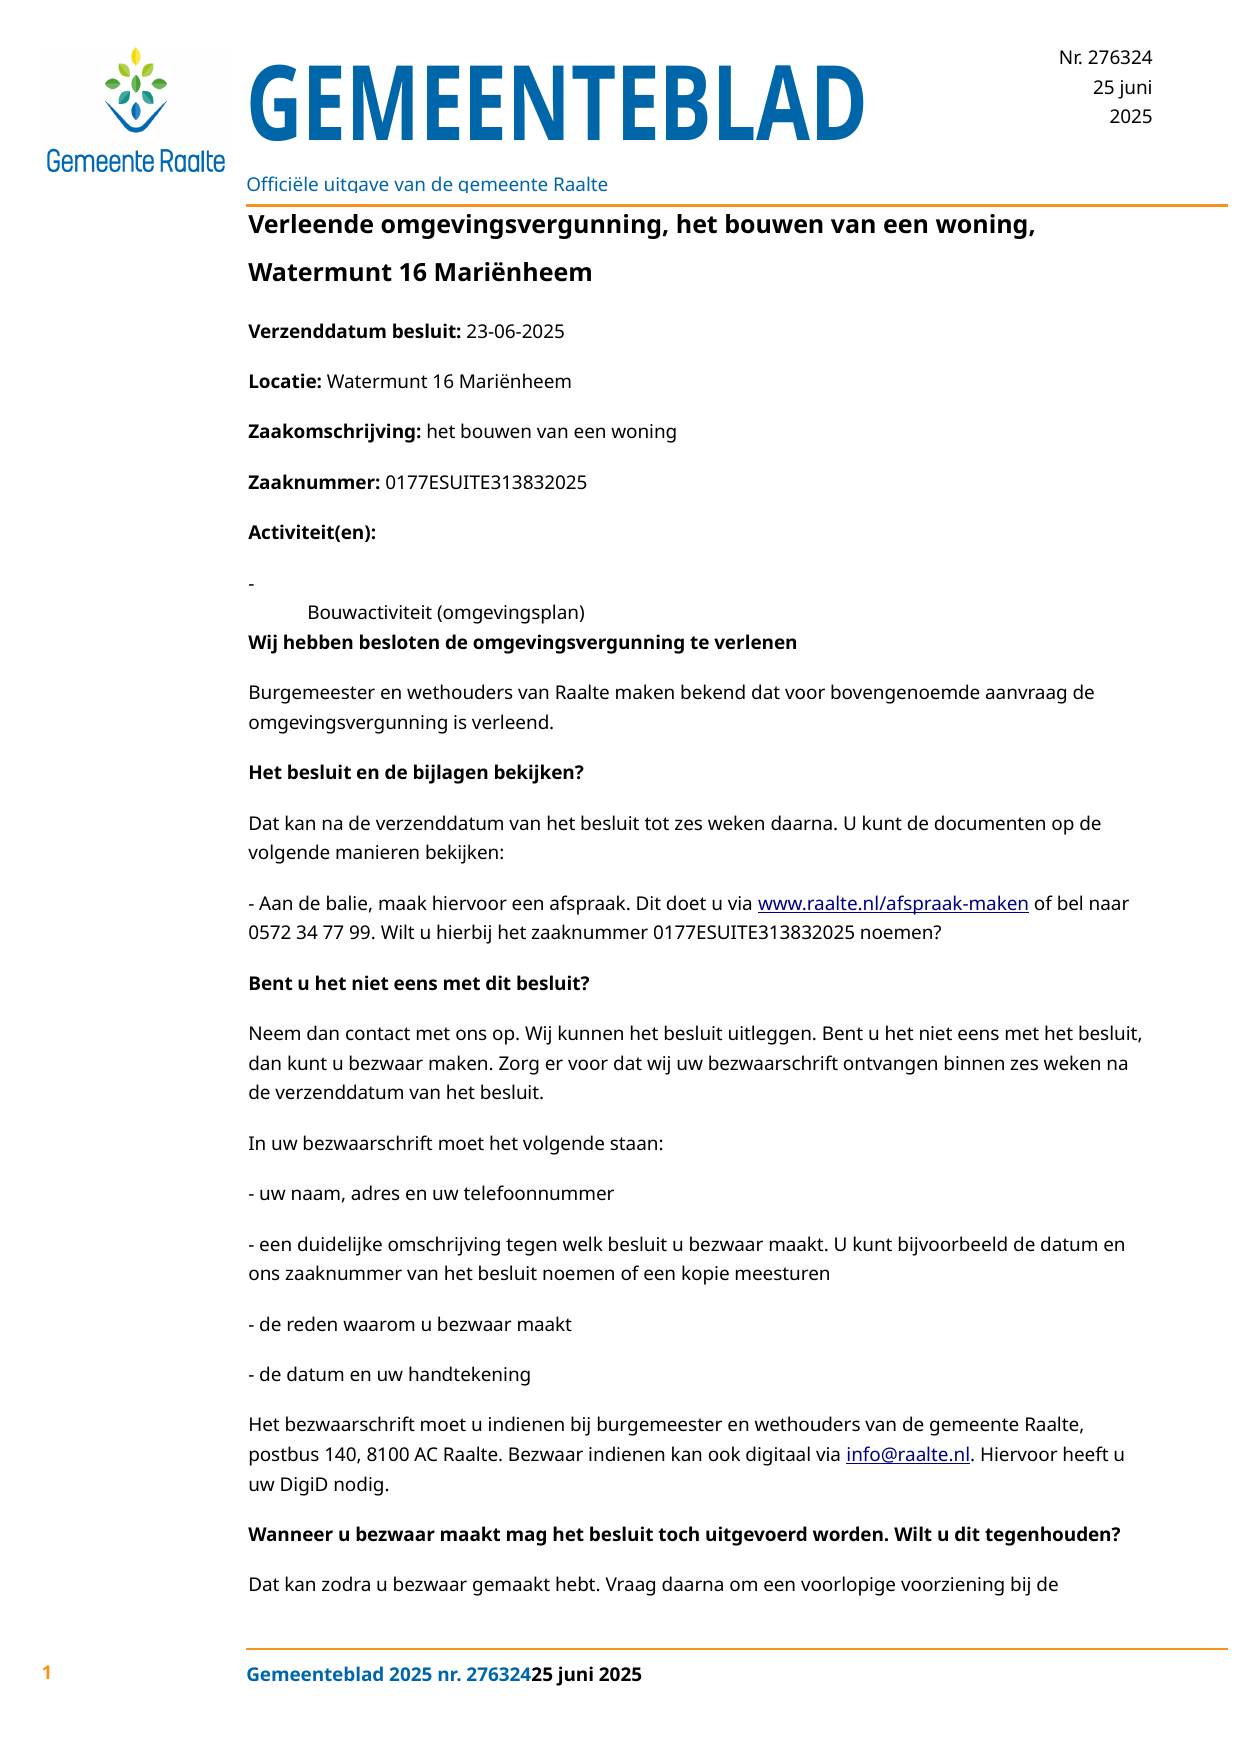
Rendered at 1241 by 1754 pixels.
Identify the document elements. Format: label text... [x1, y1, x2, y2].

text Burgemeester en wethouders van Raalte maken bekend dat voor bovengenoemde aanvraag de omgevingsvergunning is verleend. [248, 679, 1152, 735]
text Neem dan contact met ons op. Wij kunnen het besluit uitleggen. Bent u het niet eens met het besluit, dan kunt u bezwaar maken. Zorg er voor dat wij uw bezwaarschrift ontvangen binnen zes weken na de verzenddatum van het besluit. [248, 1020, 1152, 1105]
text Wij hebben besloten de omgevingsvergunning te verlenen [248, 629, 1152, 655]
picture [41, 47, 231, 172]
text - uw naam, adres en uw telefoonnummer [248, 1180, 1152, 1206]
text Zaaknummer: 0177ESUITE313832025 [248, 469, 1152, 495]
text Bent u het niet eens met dit besluit? [248, 970, 1152, 996]
text Wanneer u bezwaar maakt mag het besluit toch uitgevoerd worden. Wilt u dit tegenhouden? [248, 1521, 1152, 1547]
text Dat kan na de verzenddatum van het besluit tot zes weken daarna. U kunt de documenten op de volgende manieren bekijken: [248, 810, 1152, 865]
text Zaakomschrijving: het bouwen van een woning [248, 419, 1152, 444]
text - een duidelijke omschrijving tegen welk besluit u bezwaar maakt. U kunt bijvoorbeeld de datum en ons zaaknummer van het besluit noemen of een kopie meesturen [248, 1231, 1152, 1286]
text - de reden waarom u bezwaar maakt [248, 1311, 1152, 1337]
text - Aan de balie, maak hiervoor een afspraak. Dit doet u via www.raalte.nl/afspraak-maken of bel naar 0572 34 77 99. Wilt u hierbij het zaaknummer 0177ESUITE313832025 noemen? [248, 890, 1152, 945]
text - de datum en uw handtekening [248, 1361, 1152, 1387]
text Verleende omgevingsvergunning, het bouwen van een woning, Watermunt 16 Mariënheem [248, 207, 1152, 288]
text Dat kan zodra u bezwaar gemaakt hebt. Vraag daarna om een voorlopige voorziening bij de [248, 1572, 1152, 1597]
text Het bezwaarschrift moet u indienen bij burgemeester en wethouders van de gemeente Raalte, postbus 140, 8100 AC Raalte. Bezwaar indienen kan ook digitaal via info@raalte.nl. Hiervoor heeft u uw DigiD nodig. [248, 1412, 1152, 1497]
text Activiteit(en): [248, 519, 1152, 545]
list Bouwactiviteit (omgevingsplan) [248, 599, 1152, 625]
text In uw bezwaarschrift moet het volgende staan: [248, 1130, 1152, 1156]
text Het besluit en de bijlagen bekijken? [248, 759, 1152, 785]
text Verzenddatum besluit: 23-06-2025 [248, 318, 1152, 344]
text Locatie: Watermunt 16 Mariënheem [248, 368, 1152, 394]
